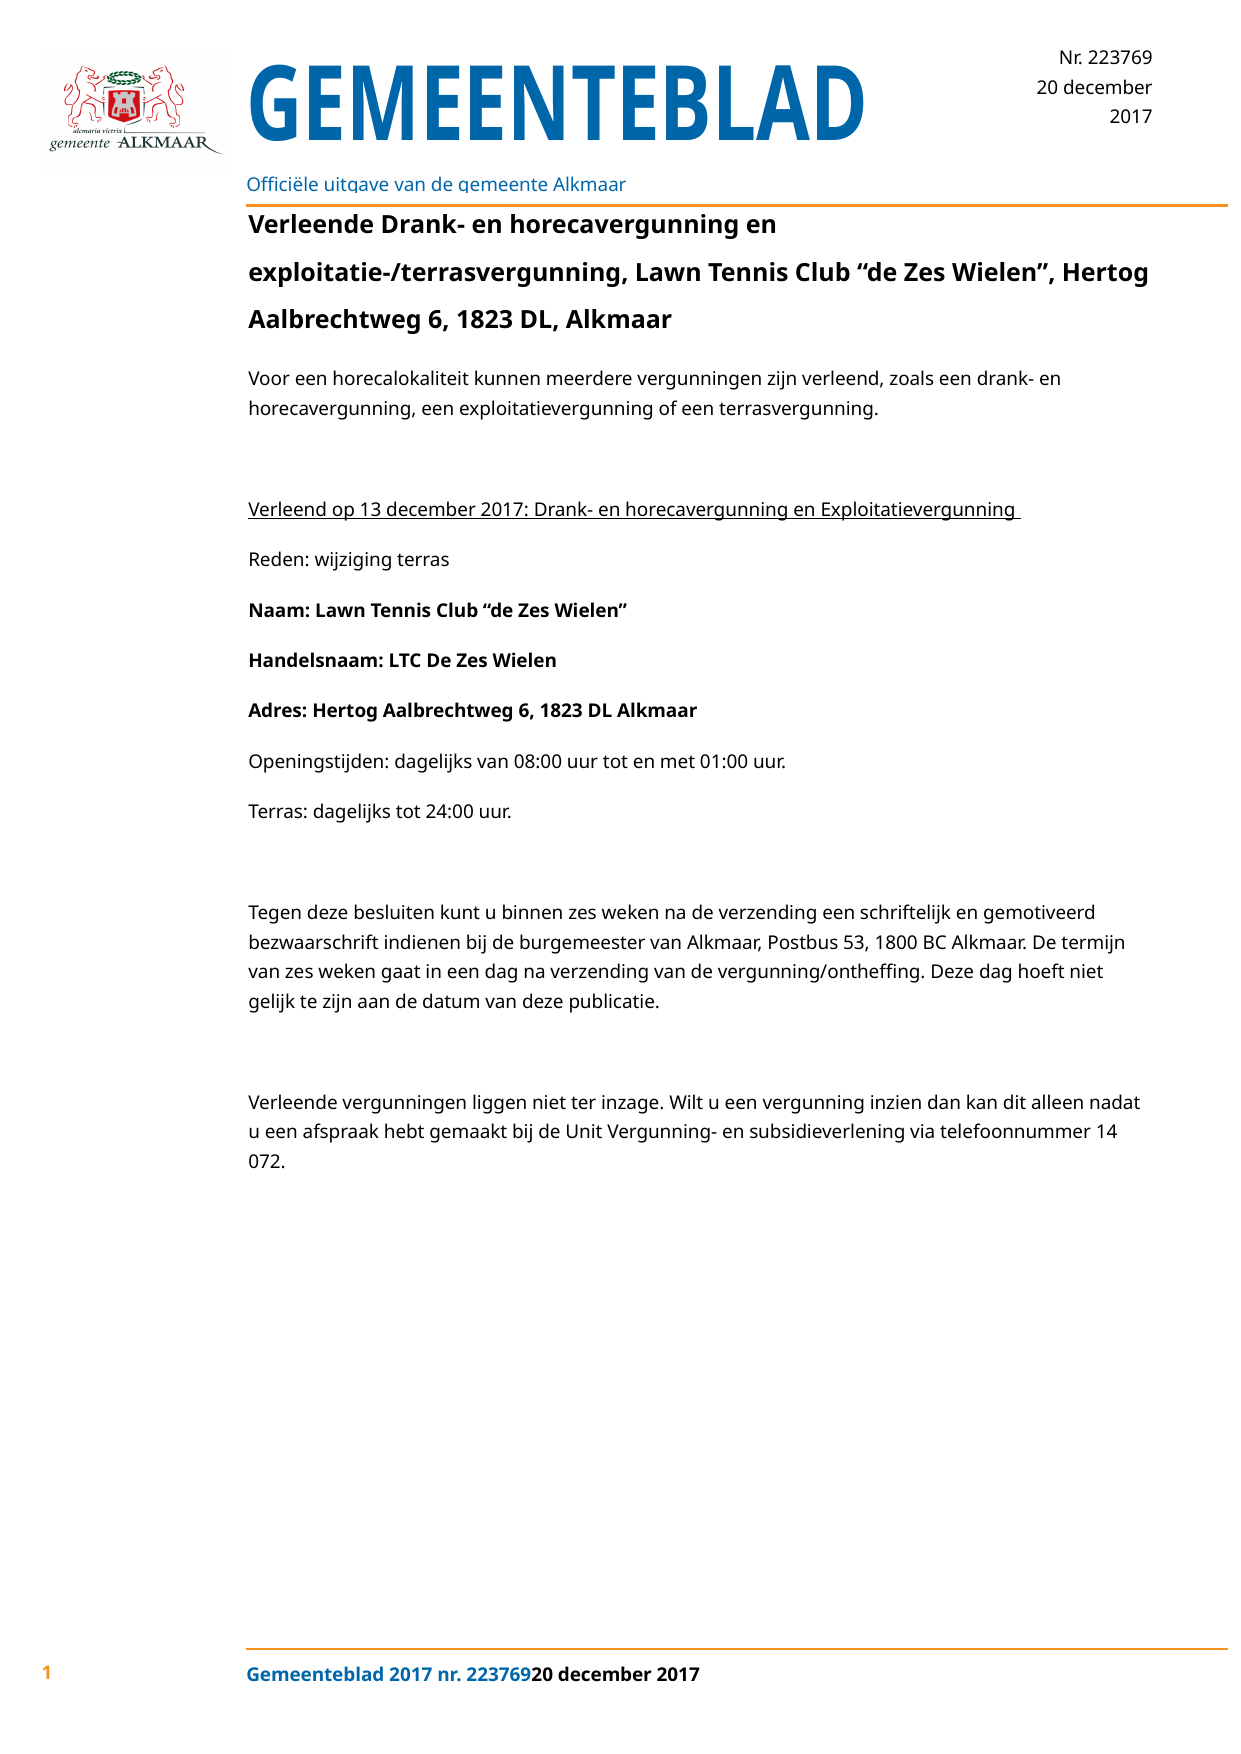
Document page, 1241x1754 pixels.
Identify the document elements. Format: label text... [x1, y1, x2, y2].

text Voor een horecalokaliteit kunnen meerdere vergunningen zijn verleend, zoals een drank- en horecavergunning, een exploitatievergunning of een terrasvergunning. [248, 366, 1152, 421]
picture [41, 47, 231, 172]
text Terras: dagelijks tot 24:00 uur. [248, 798, 1152, 824]
text Verleende Drank- en horecavergunning en exploitatie-/terrasvergunning, Lawn Tennis Club “de Zes Wielen”, Hertog Aalbrechtweg 6, 1823 DL, Alkmaar [248, 207, 1152, 336]
text Adres: Hertog Aalbrechtweg 6, 1823 DL Alkmaar [248, 698, 1152, 723]
text Tegen deze besluiten kunt u binnen zes weken na de verzending een schriftelijk en gemotiveerd bezwaarschrift indienen bij de burgemeester van Alkmaar, Postbus 53, 1800 BC Alkmaar. De termijn van zes weken gaat in een dag na verzending van de vergunning/ontheffing. Deze dag hoeft niet gelijk te zijn aan de datum van deze publicatie. [248, 899, 1152, 1014]
text Verleend op 13 december 2017: Drank- en horecavergunning en Exploitatievergunning [248, 496, 1152, 522]
text Reden: wijziging terras [248, 546, 1152, 572]
text Verleende vergunningen liggen niet ter inzage. Wilt u een vergunning inzien dan kan dit alleen nadat u een afspraak hebt gemaakt bij de Unit Vergunning- en subsidieverlening via telefoonnummer 14 072. [248, 1089, 1152, 1174]
text Naam: Lawn Tennis Club “de Zes Wielen” [248, 597, 1152, 622]
text Handelsnaam: LTC De Zes Wielen [248, 647, 1152, 673]
text Openingstijden: dagelijks van 08:00 uur tot en met 01:00 uur. [248, 748, 1152, 774]
